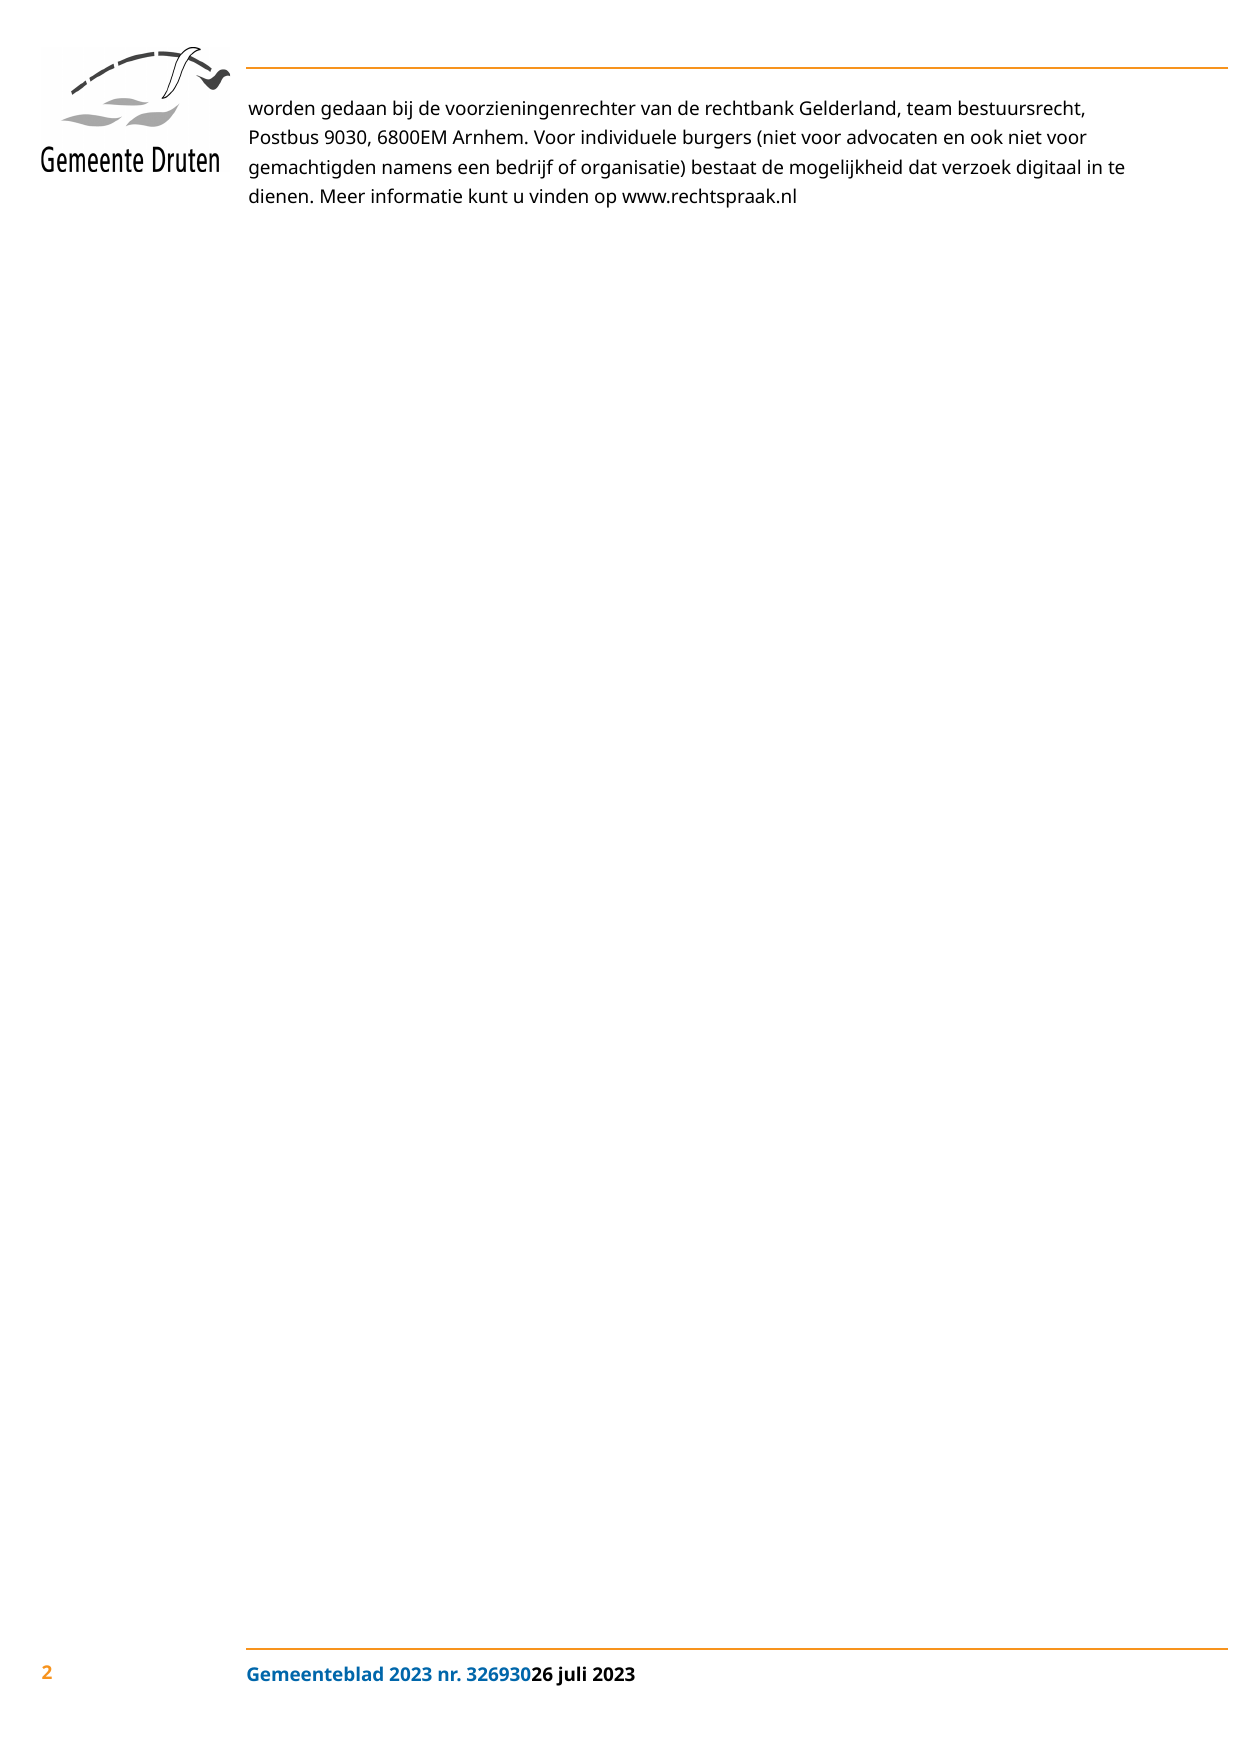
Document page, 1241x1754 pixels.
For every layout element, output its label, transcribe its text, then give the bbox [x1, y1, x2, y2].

picture [41, 47, 231, 172]
text worden gedaan bij de voorzieningenrechter van de rechtbank Gelderland, team bestuursrecht, Postbus 9030, 6800EM Arnhem. Voor individuele burgers (niet voor advocaten en ook niet voor gemachtigden namens een bedrijf of organisatie) bestaat de mogelijkheid dat verzoek digitaal in te dienen. Meer informatie kunt u vinden op www.rechtspraak.nl [248, 95, 1152, 209]
